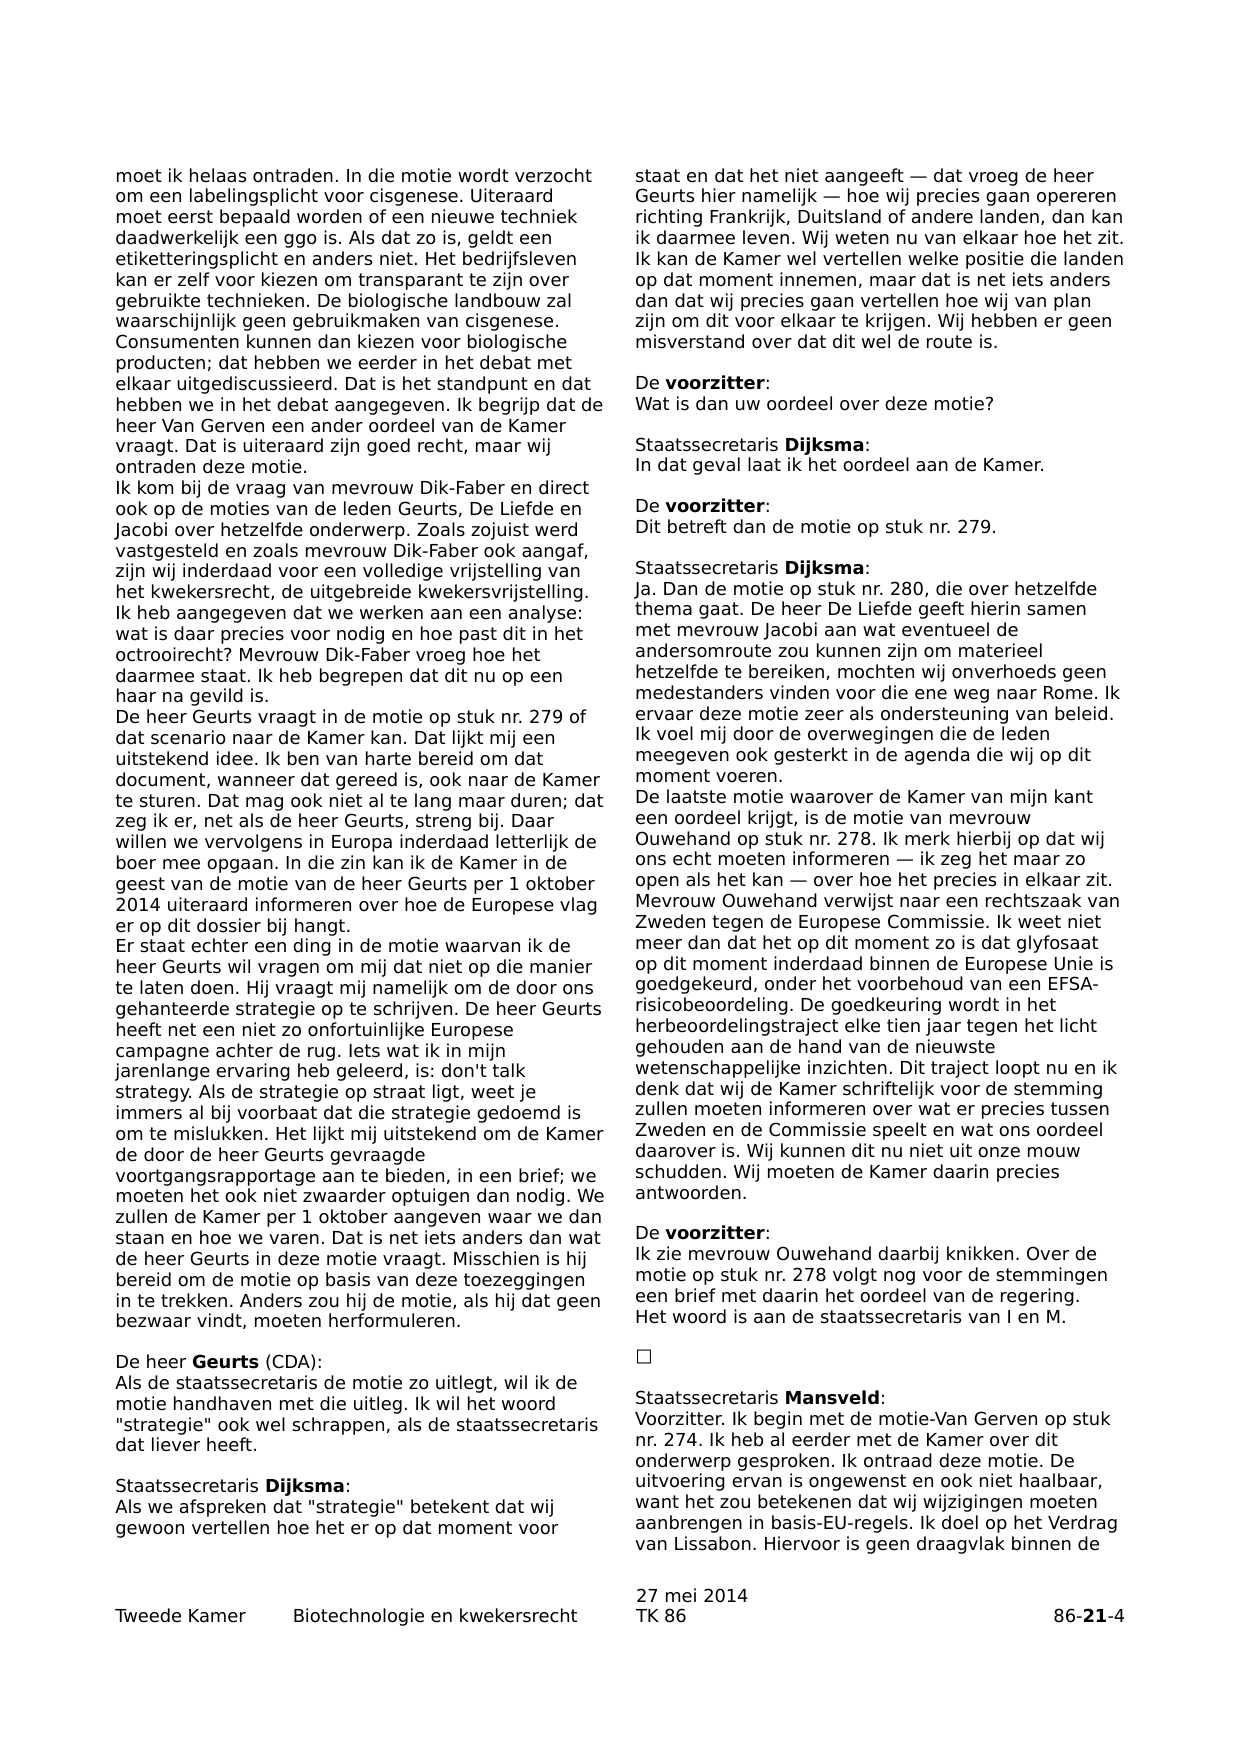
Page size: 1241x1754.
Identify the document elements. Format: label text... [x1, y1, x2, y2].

text Staatssecretaris Dijksma: [635, 434, 1125, 455]
text Staatssecretaris Dijksma: [635, 557, 1125, 578]
text De voorzitter: [635, 373, 1125, 393]
text Er staat echter een ding in de motie waarvan ik de heer Geurts wil vragen om mij dat niet op die manier te laten doen. Hij vraagt mij namelijk om de door ons gehanteerde strategie op te schrijven. De heer Geurts heeft net een niet zo onfortuinlijke Europese campagne achter de rug. Iets wat ik in mijn jarenlange ervaring heb geleerd, is: don't talk strategy. Als de strategie op straat ligt, weet je immers al bij voorbaat dat die strategie gedoemd is om te mislukken. Het lijkt mij uitstekend om de Kamer de door de heer Geurts gevraagde voortgangsrapportage aan te bieden, in een brief; we moeten het ook niet zwaarder optuigen dan nodig. We zullen de Kamer per 1 oktober aangeven waar we dan staan en hoe we varen. Dat is net iets anders dan wat de heer Geurts in deze motie vraagt. Misschien is hij bereid om de motie op basis van deze toezeggingen in te trekken. Anders zou hij de motie, als hij dat geen bezwaar vindt, moeten herformuleren. [115, 936, 605, 1332]
text De heer Geurts vraagt in de motie op stuk nr. 279 of dat scenario naar de Kamer kan. Dat lijkt mij een uitstekend idee. Ik ben van harte bereid om dat document, wanneer dat gereed is, ook naar de Kamer te sturen. Dat mag ook niet al te lang maar duren; dat zeg ik er, net als de heer Geurts, streng bij. Daar willen we vervolgens in Europa inderdaad letterlijk de boer mee opgaan. In die zin kan ik de Kamer in de geest van de motie van de heer Geurts per 1 oktober 2014 uiteraard informeren over hoe de Europese vlag er op dit dossier bij hangt. [115, 707, 605, 936]
text moet ik helaas ontraden. In die motie wordt verzocht om een labelingsplicht voor cisgenese. Uiteraard moet eerst bepaald worden of een nieuwe techniek daadwerkelijk een ggo is. Als dat zo is, geldt een etiketteringsplicht en anders niet. Het bedrijfsleven kan er zelf voor kiezen om transparant te zijn over gebruikte technieken. De biologische landbouw zal waarschijnlijk geen gebruikmaken van cisgenese. Consumenten kunnen dan kiezen voor biologische producten; dat hebben we eerder in het debat met elkaar uitgediscussieerd. Dat is het standpunt en dat hebben we in het debat aangegeven. Ik begrijp dat de heer Van Gerven een ander oordeel van de Kamer vraagt. Dat is uiteraard zijn goed recht, maar wij ontraden deze motie. [115, 165, 605, 478]
text Voorzitter. Ik begin met de motie-Van Gerven op stuk nr. 274. Ik heb al eerder met de Kamer over dit onderwerp gesproken. Ik ontraad deze motie. De uitvoering ervan is ongewenst en ook niet haalbaar, want het zou betekenen dat wij wijzigingen moeten aanbrengen in basis-EU-regels. Ik doel op het Verdrag van Lissabon. Hiervoor is geen draagvlak binnen de [635, 1409, 1125, 1554]
text Ik zie mevrouw Ouwehand daarbij knikken. Over de motie op stuk nr. 278 volgt nog voor de stemmingen een brief met daarin het oordeel van de regering. [635, 1244, 1125, 1306]
text staat en dat het niet aangeeft — dat vroeg de heer Geurts hier namelijk — hoe wij precies gaan opereren richting Frankrijk, Duitsland of andere landen, dan kan ik daarmee leven. Wij weten nu van elkaar hoe het zit. Ik kan de Kamer wel vertellen welke positie die landen op dat moment innemen, maar dat is net iets anders dan dat wij precies gaan vertellen hoe wij van plan zijn om dit voor elkaar te krijgen. Wij hebben er geen misverstand over dat dit wel de route is. [635, 165, 1125, 353]
text Staatssecretaris Dijksma: [115, 1476, 605, 1497]
text Als we afspreken dat "strategie" betekent dat wij gewoon vertellen hoe het er op dat moment voor [115, 1497, 605, 1538]
text ⬜ [635, 1347, 1125, 1368]
text De laatste motie waarover de Kamer van mijn kant een oordeel krijgt, is de motie van mevrouw Ouwehand op stuk nr. 278. Ik merk hierbij op dat wij ons echt moeten informeren — ik zeg het maar zo open als het kan — over hoe het precies in elkaar zit. Mevrouw Ouwehand verwijst naar een rechtszaak van Zweden tegen de Europese Commissie. Ik weet niet meer dan dat het op dit moment zo is dat glyfosaat op dit moment inderdaad binnen de Europese Unie is goedgekeurd, onder het voorbehoud van een EFSA-risicobeoordeling. De goedkeuring wordt in het herbeoordelingstraject elke tien jaar tegen het licht gehouden aan de hand van de nieuwste wetenschappelijke inzichten. Dit traject loopt nu en ik denk dat wij de Kamer schriftelijk voor de stemming zullen moeten informeren over wat er precies tussen Zweden en de Commissie speelt en wat ons oordeel daarover is. Wij kunnen dit nu niet uit onze mouw schudden. Wij moeten de Kamer daarin precies antwoorden. [635, 787, 1125, 1203]
text De voorzitter: [635, 1223, 1125, 1244]
text Als de staatssecretaris de motie zo uitlegt, wil ik de motie handhaven met die uitleg. Ik wil het woord "strategie" ook wel schrappen, als de staatssecretaris dat liever heeft. [115, 1373, 605, 1456]
text De voorzitter: [635, 496, 1125, 517]
text Het woord is aan de staatssecretaris van I en M. [635, 1306, 1125, 1327]
text De heer Geurts (CDA): [115, 1352, 605, 1373]
text Ja. Dan de motie op stuk nr. 280, die over hetzelfde thema gaat. De heer De Liefde geeft hierin samen met mevrouw Jacobi aan wat eventueel de andersomroute zou kunnen zijn om materieel hetzelfde te bereiken, mochten wij onverhoeds geen medestanders vinden voor die ene weg naar Rome. Ik ervaar deze motie zeer als ondersteuning van beleid. Ik voel mij door de overwegingen die de leden meegeven ook gesterkt in de agenda die wij op dit moment voeren. [635, 578, 1125, 787]
text Wat is dan uw oordeel over deze motie? [635, 393, 1125, 414]
text Ik kom bij de vraag van mevrouw Dik-Faber en direct ook op de moties van de leden Geurts, De Liefde en Jacobi over hetzelfde onderwerp. Zoals zojuist werd vastgesteld en zoals mevrouw Dik-Faber ook aangaf, zijn wij inderdaad voor een volledige vrijstelling van het kwekersrecht, de uitgebreide kwekersvrijstelling. Ik heb aangegeven dat we werken aan een analyse: wat is daar precies voor nodig en hoe past dit in het octrooirecht? Mevrouw Dik-Faber vroeg hoe het daarmee staat. Ik heb begrepen dat dit nu op een haar na gevild is. [115, 478, 605, 707]
text In dat geval laat ik het oordeel aan de Kamer. [635, 455, 1125, 476]
text Dit betreft dan de motie op stuk nr. 279. [635, 517, 1125, 537]
text Staatssecretaris Mansveld: [635, 1388, 1125, 1409]
